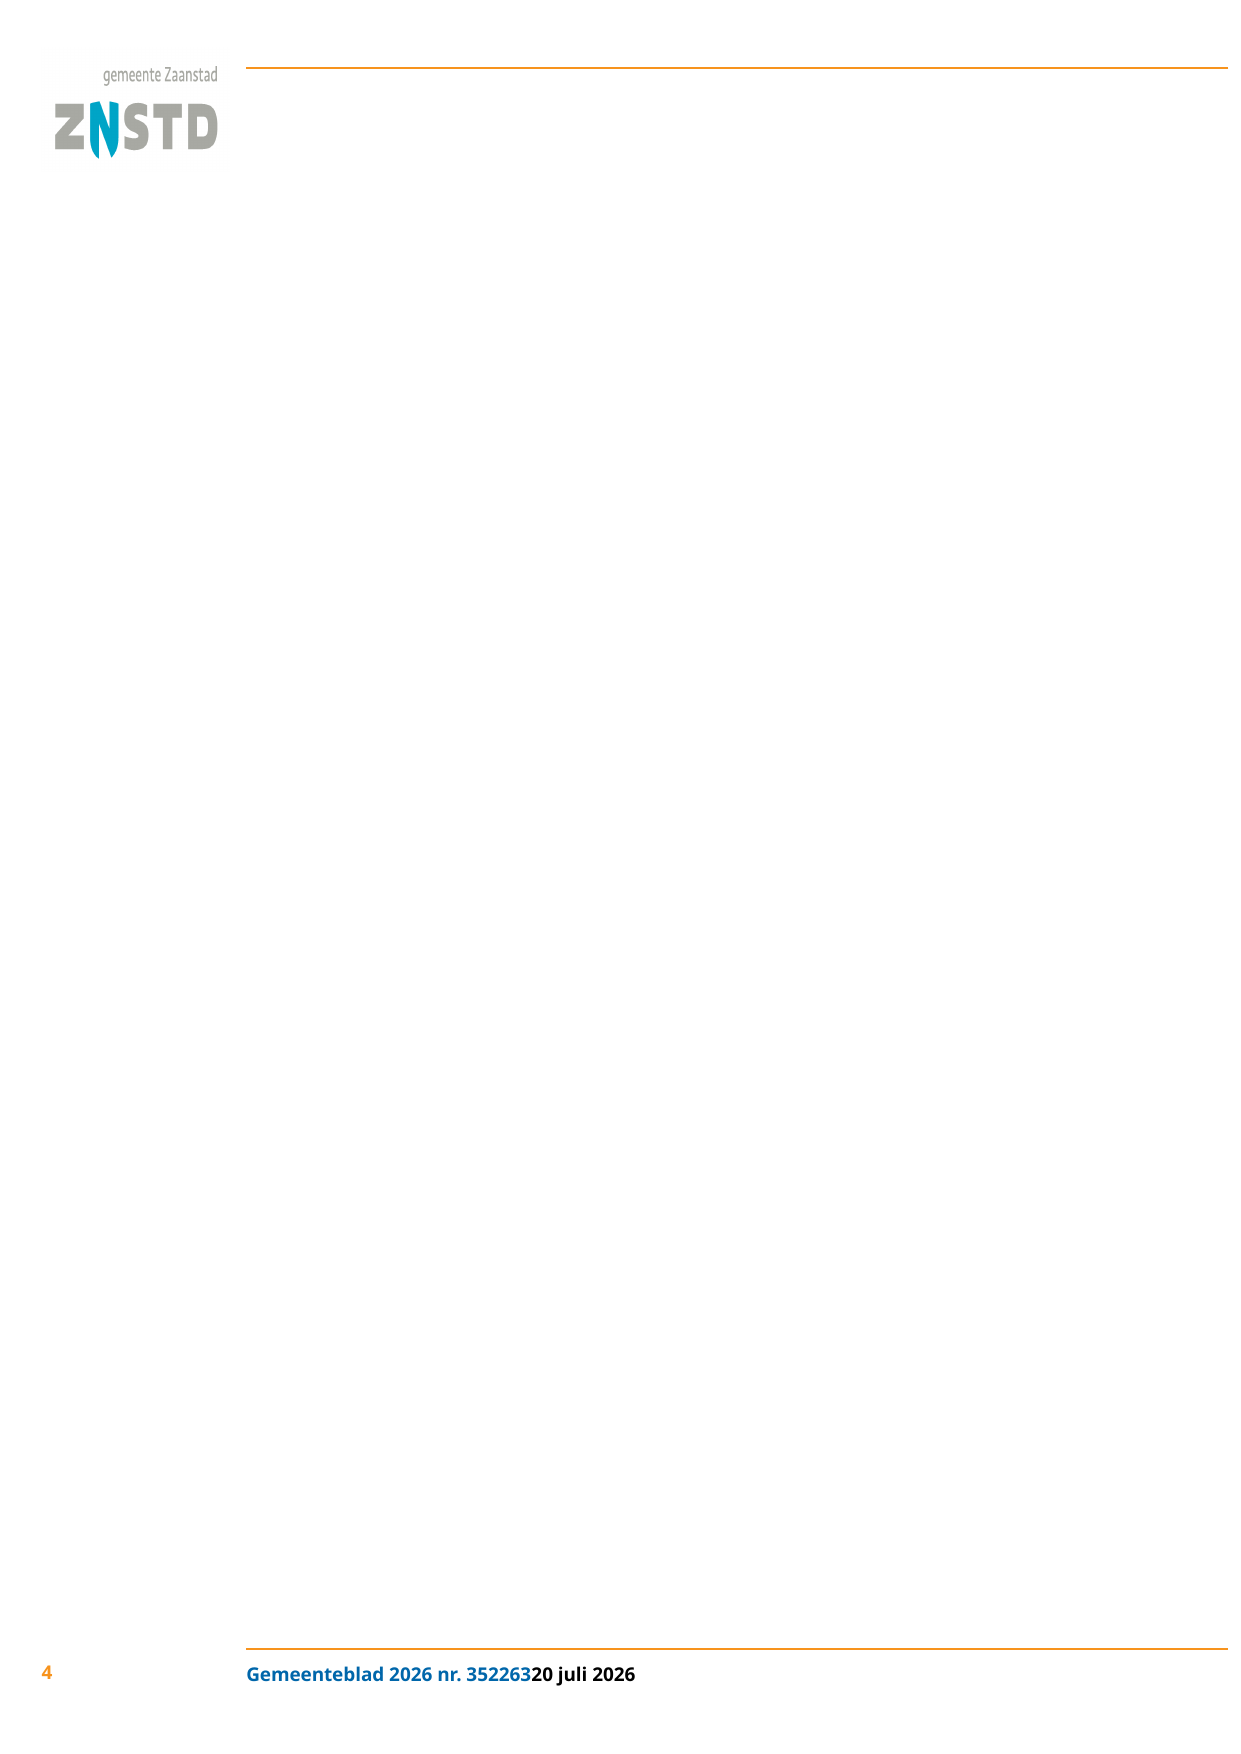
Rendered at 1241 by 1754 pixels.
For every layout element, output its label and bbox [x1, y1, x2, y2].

picture [41, 47, 231, 172]
